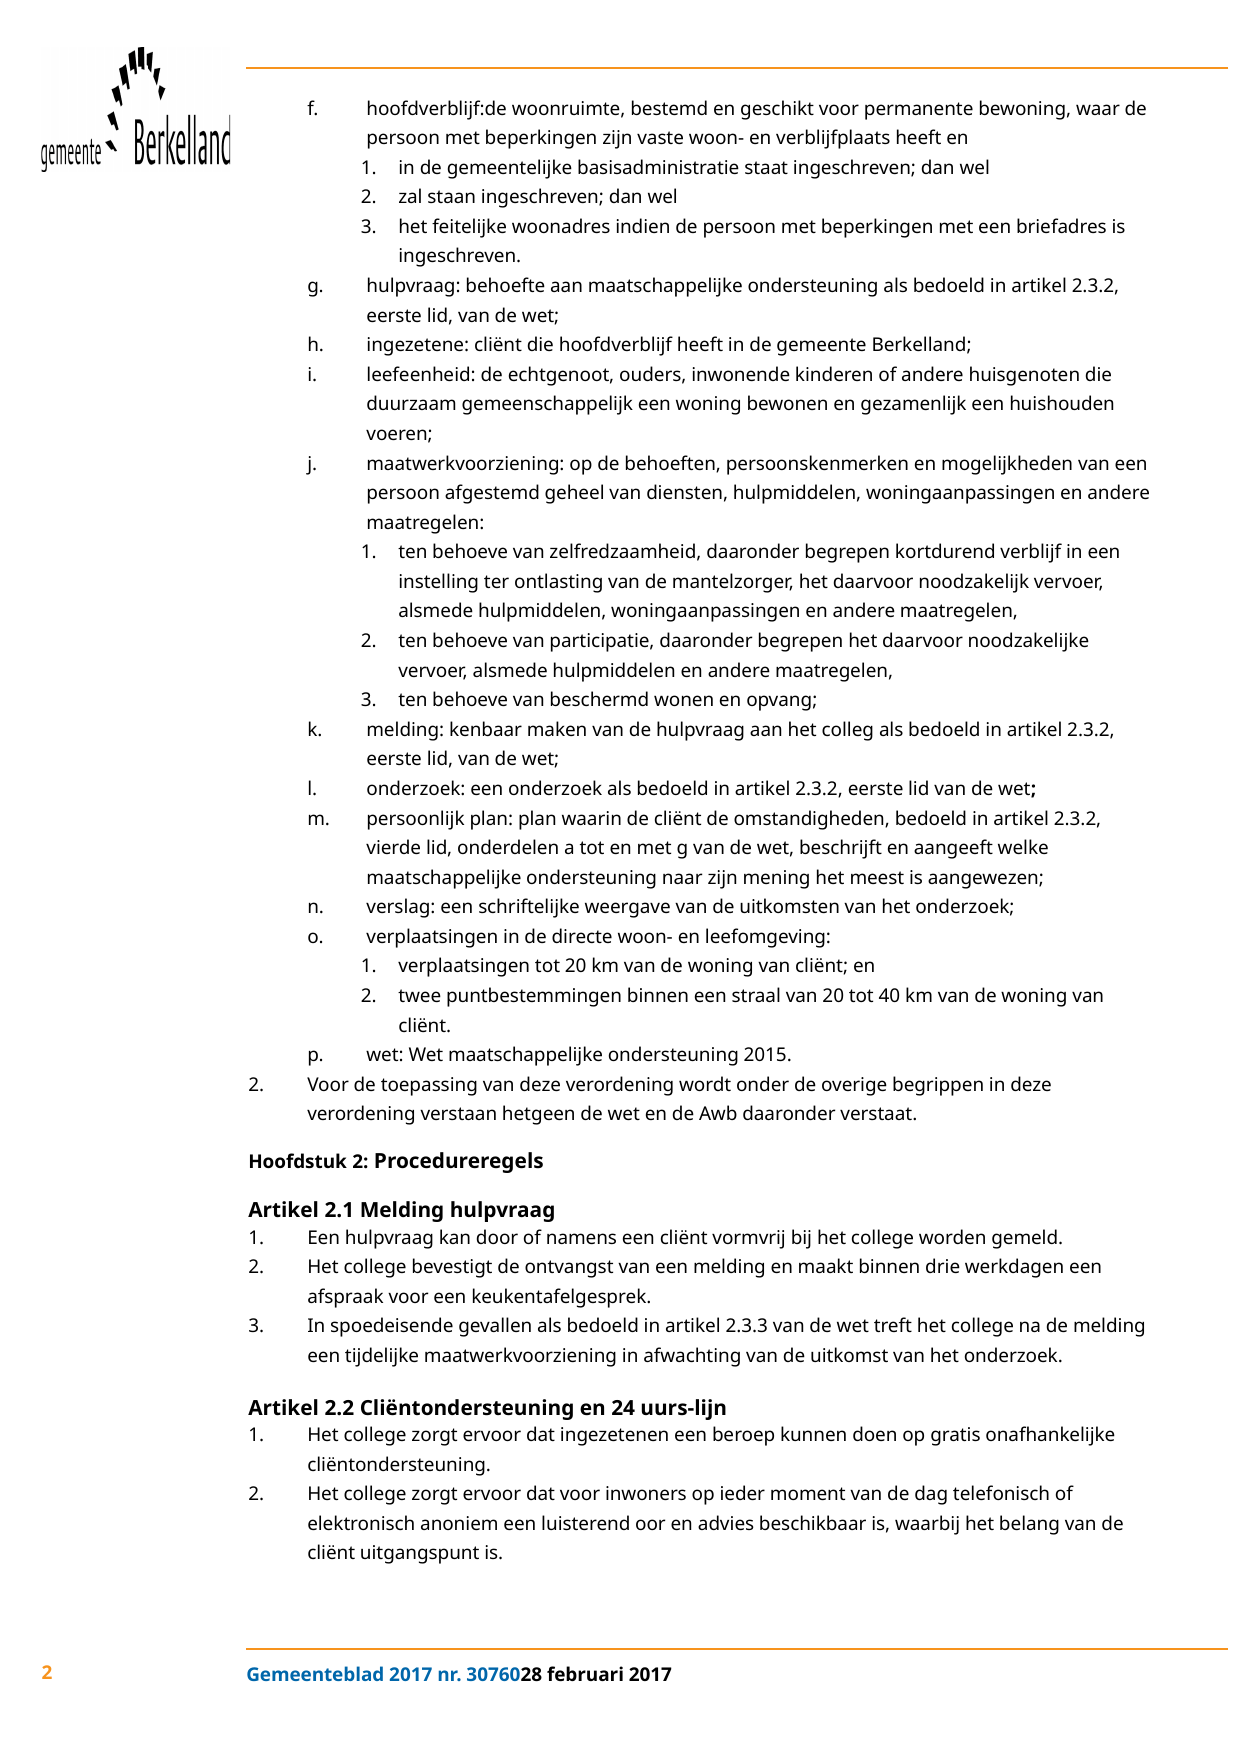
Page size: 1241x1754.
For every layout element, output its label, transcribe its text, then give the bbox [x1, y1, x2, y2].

list Een hulpvraag kan door of namens een cliënt vormvrij bij het college worden gemeld. [248, 1224, 1152, 1250]
list onderzoek: een onderzoek als bedoeld in artikel 2.3.2, eerste lid van de wet; [307, 775, 1152, 801]
list Voor de toepassing van deze verordening wordt onder de overige begrippen in deze verordening verstaan hetgeen de wet en de Awb daaronder verstaat. [248, 1071, 1152, 1126]
list wet: Wet maatschappelijke ondersteuning 2015. [307, 1041, 1152, 1067]
list In spoedeisende gevallen als bedoeld in artikel 2.3.3 van de wet treft het college na de melding een tijdelijke maatwerkvoorziening in afwachting van de uitkomst van het onderzoek. [248, 1313, 1152, 1368]
text Hoofdstuk 2: Procedureregels [248, 1146, 1152, 1175]
list in de gemeentelijke basisadministratie staat ingeschreven; dan wel [361, 154, 1152, 180]
list Het college bevestigt de ontvangst van een melding en maakt binnen drie werkdagen een afspraak voor een keukentafelgesprek. [248, 1253, 1152, 1309]
list maatwerkvoorziening: op de behoeften, persoonskenmerken en mogelijkheden van een persoon afgestemd geheel van diensten, hulpmiddelen, woningaanpassingen en andere maatregelen: [307, 450, 1152, 535]
text Artikel 2.2 Cliëntondersteuning en 24 uurs-lijn [248, 1393, 1152, 1421]
list ten behoeve van zelfredzaamheid, daaronder begrepen kortdurend verblijf in een instelling ter ontlasting van de mantelzorger, het daarvoor noodzakelijk vervoer, alsmede hulpmiddelen, woningaanpassingen en andere maatregelen, [361, 538, 1152, 623]
list melding: kenbaar maken van de hulpvraag aan het colleg als bedoeld in artikel 2.3.2, eerste lid, van de wet; [307, 716, 1152, 771]
list ingezetene: cliënt die hoofdverblijf heeft in de gemeente Berkelland; [307, 331, 1152, 357]
picture [41, 47, 231, 172]
list het feitelijke woonadres indien de persoon met beperkingen met een briefadres is ingeschreven. [361, 213, 1152, 268]
list hoofdverblijf:de woonruimte, bestemd en geschikt voor permanente bewoning, waar de persoon met beperkingen zijn vaste woon- en verblijfplaats heeft en [307, 95, 1152, 150]
list verslag: een schriftelijke weergave van de uitkomsten van het onderzoek; [307, 893, 1152, 919]
list Het college zorgt ervoor dat ingezetenen een beroep kunnen doen op gratis onafhankelijke cliëntondersteuning. [248, 1421, 1152, 1476]
list verplaatsingen in de directe woon- en leefomgeving: [307, 923, 1152, 949]
list hulpvraag: behoefte aan maatschappelijke ondersteuning als bedoeld in artikel 2.3.2, eerste lid, van de wet; [307, 272, 1152, 328]
list ten behoeve van beschermd wonen en opvang; [361, 686, 1152, 712]
list verplaatsingen tot 20 km van de woning van cliënt; en [361, 953, 1152, 978]
list Het college zorgt ervoor dat voor inwoners op ieder moment van de dag telefonisch of elektronisch anoniem een luisterend oor en advies beschikbaar is, waarbij het belang van de cliënt uitgangspunt is. [248, 1480, 1152, 1565]
list persoonlijk plan: plan waarin de cliënt de omstandigheden, bedoeld in artikel 2.3.2, vierde lid, onderdelen a tot en met g van de wet, beschrijft en aangeeft welke maatschappelijke ondersteuning naar zijn mening het meest is aangewezen; [307, 805, 1152, 890]
list twee puntbestemmingen binnen een straal van 20 tot 40 km van de woning van cliënt. [361, 982, 1152, 1038]
text Artikel 2.1 Melding hulpvraag [248, 1196, 1152, 1224]
list leefeenheid: de echtgenoot, ouders, inwonende kinderen of andere huisgenoten die duurzaam gemeenschappelijk een woning bewonen en gezamenlijk een huishouden voeren; [307, 361, 1152, 446]
list ten behoeve van participatie, daaronder begrepen het daarvoor noodzakelijke vervoer, alsmede hulpmiddelen en andere maatregelen, [361, 627, 1152, 683]
list zal staan ingeschreven; dan wel [361, 183, 1152, 209]
